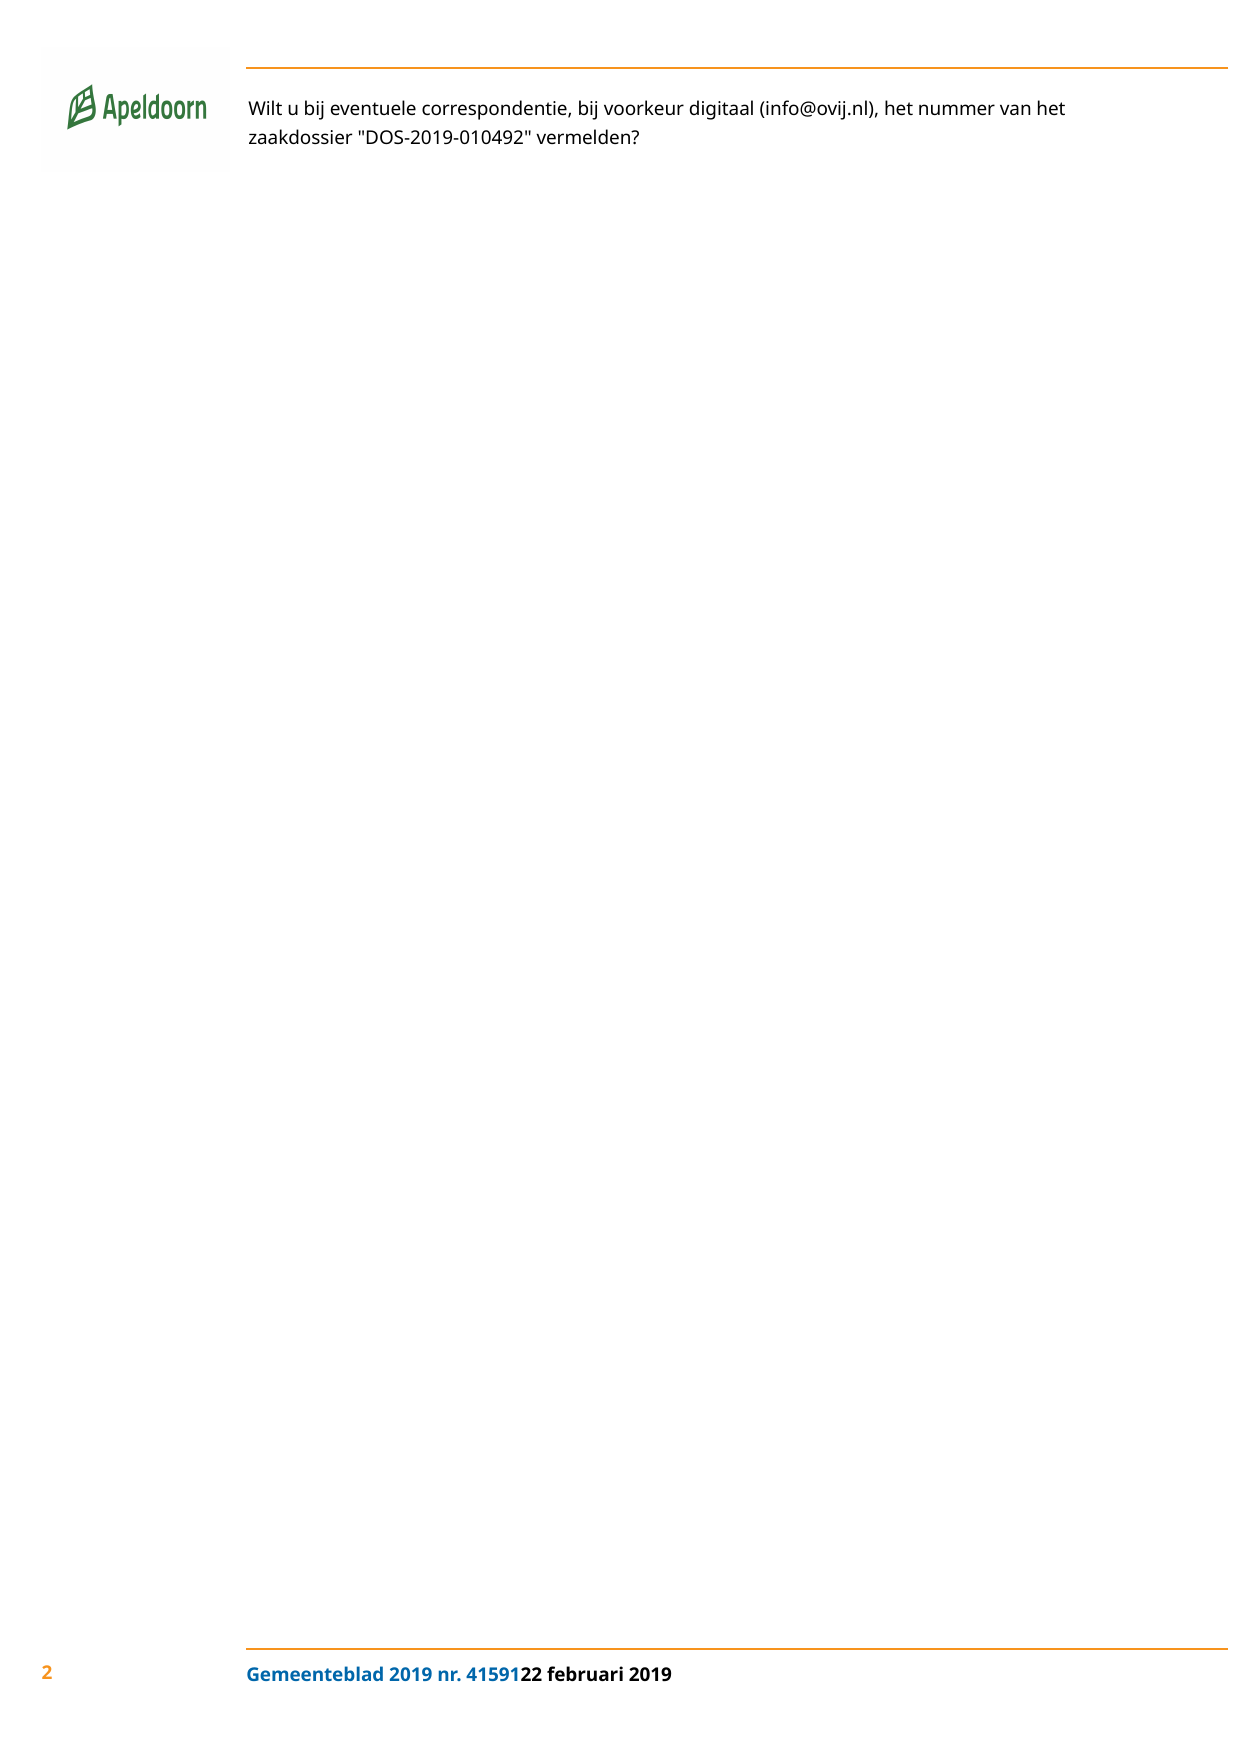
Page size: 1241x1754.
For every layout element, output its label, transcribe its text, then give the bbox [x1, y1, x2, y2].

picture [41, 47, 231, 172]
text Wilt u bij eventuele correspondentie, bij voorkeur digitaal (info@ovij.nl), het nummer van het zaakdossier "DOS-2019-010492" vermelden? [248, 95, 1152, 150]
